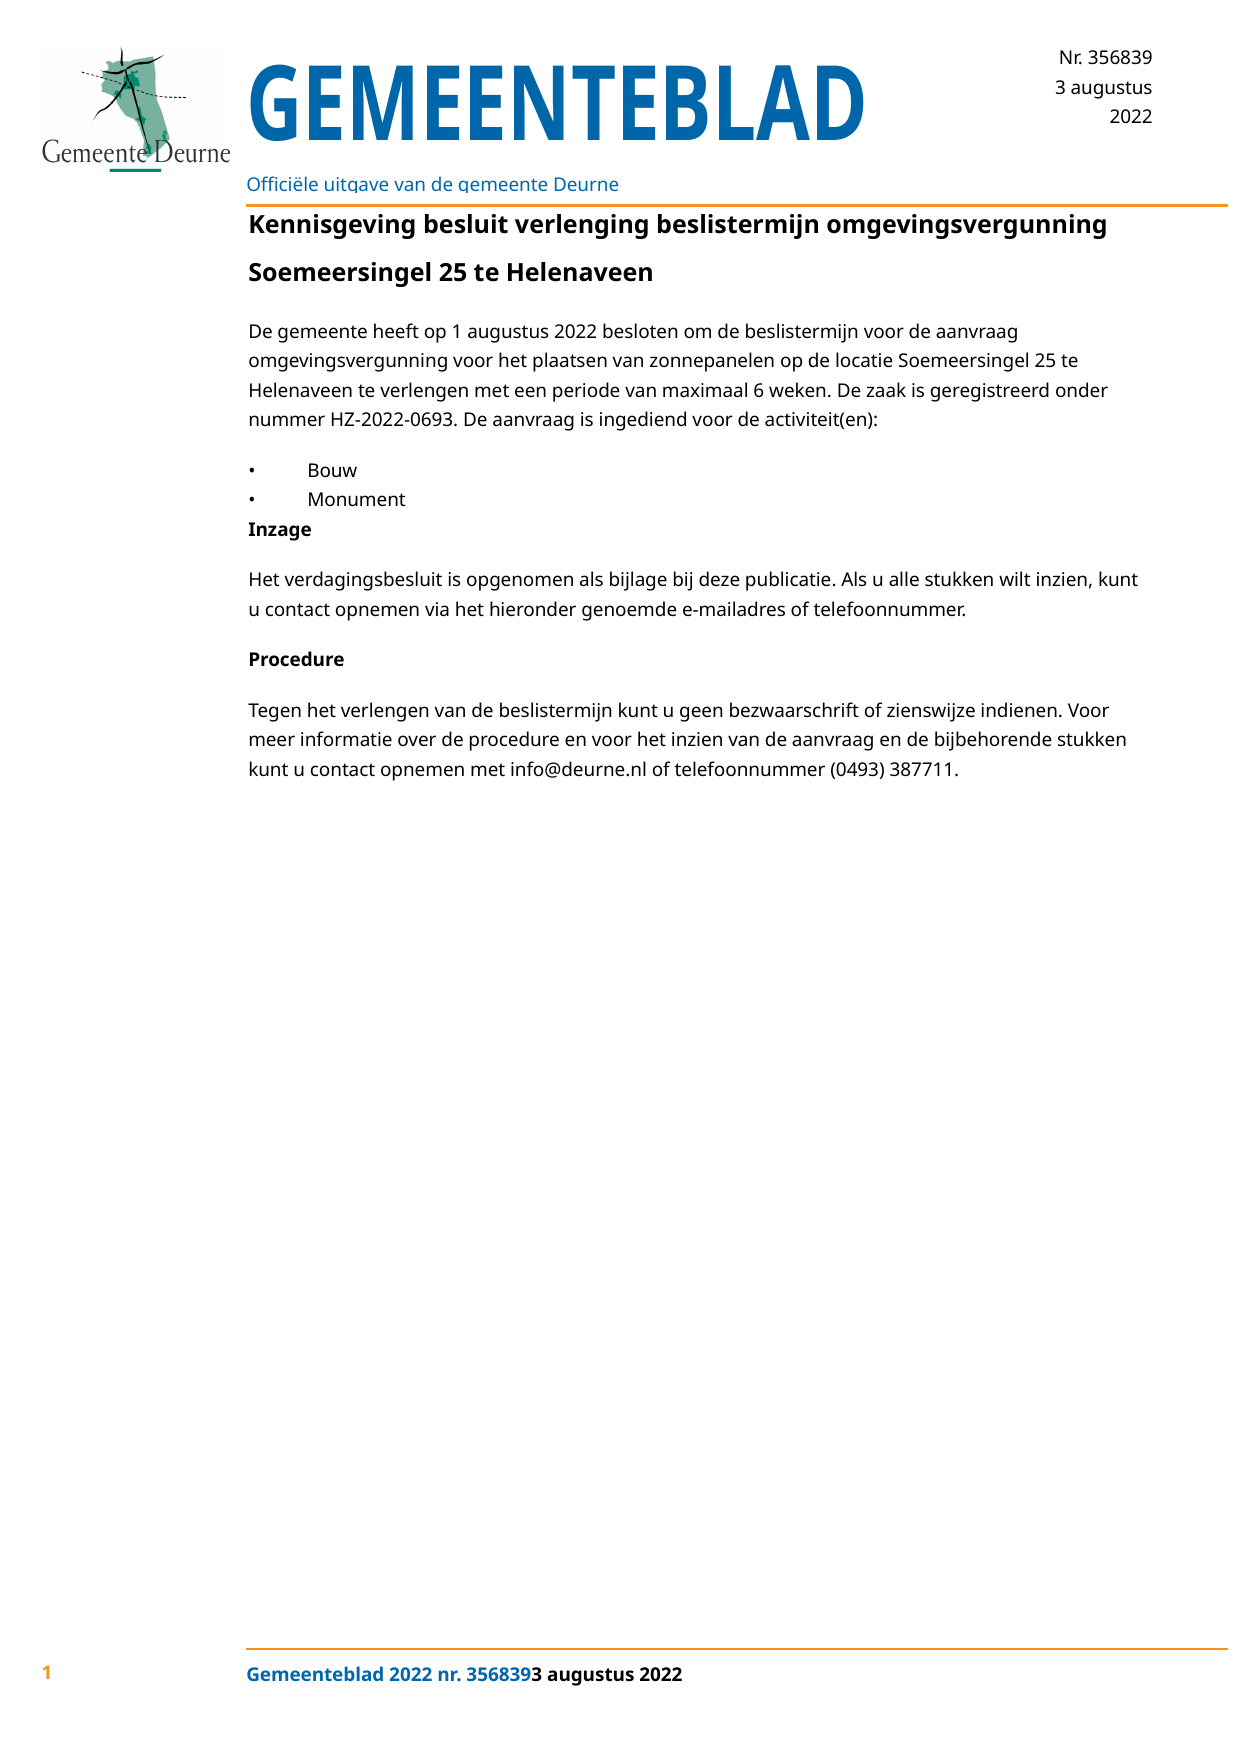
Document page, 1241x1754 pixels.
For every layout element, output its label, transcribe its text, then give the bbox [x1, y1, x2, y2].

text Het verdagingsbesluit is opgenomen als bijlage bij deze publicatie. Als u alle stukken wilt inzien, kunt u contact opnemen via het hieronder genoemde e-mailadres of telefoonnummer. [248, 567, 1152, 622]
text Procedure [248, 647, 1152, 672]
list Bouw [248, 457, 1152, 483]
text Kennisgeving besluit verlenging beslistermijn omgevingsvergunning Soemeersingel 25 te Helenaveen [248, 207, 1152, 288]
list Monument [248, 487, 1152, 512]
picture [41, 47, 231, 172]
text De gemeente heeft op 1 augustus 2022 besloten om de beslistermijn voor de aanvraag omgevingsvergunning voor het plaatsen van zonnepanelen op de locatie Soemeersingel 25 te Helenaveen te verlengen met een periode van maximaal 6 weken. De zaak is geregistreerd onder nummer HZ-2022-0693. De aanvraag is ingediend voor de activiteit(en): [248, 318, 1152, 432]
text Inzage [248, 516, 1152, 542]
text Tegen het verlengen van de beslistermijn kunt u geen bezwaarschrift of zienswijze indienen. Voor meer informatie over de procedure en voor het inzien van de aanvraag en de bijbehorende stukken kunt u contact opnemen met info@deurne.nl of telefoonnummer (0493) 387711. [248, 697, 1152, 782]
